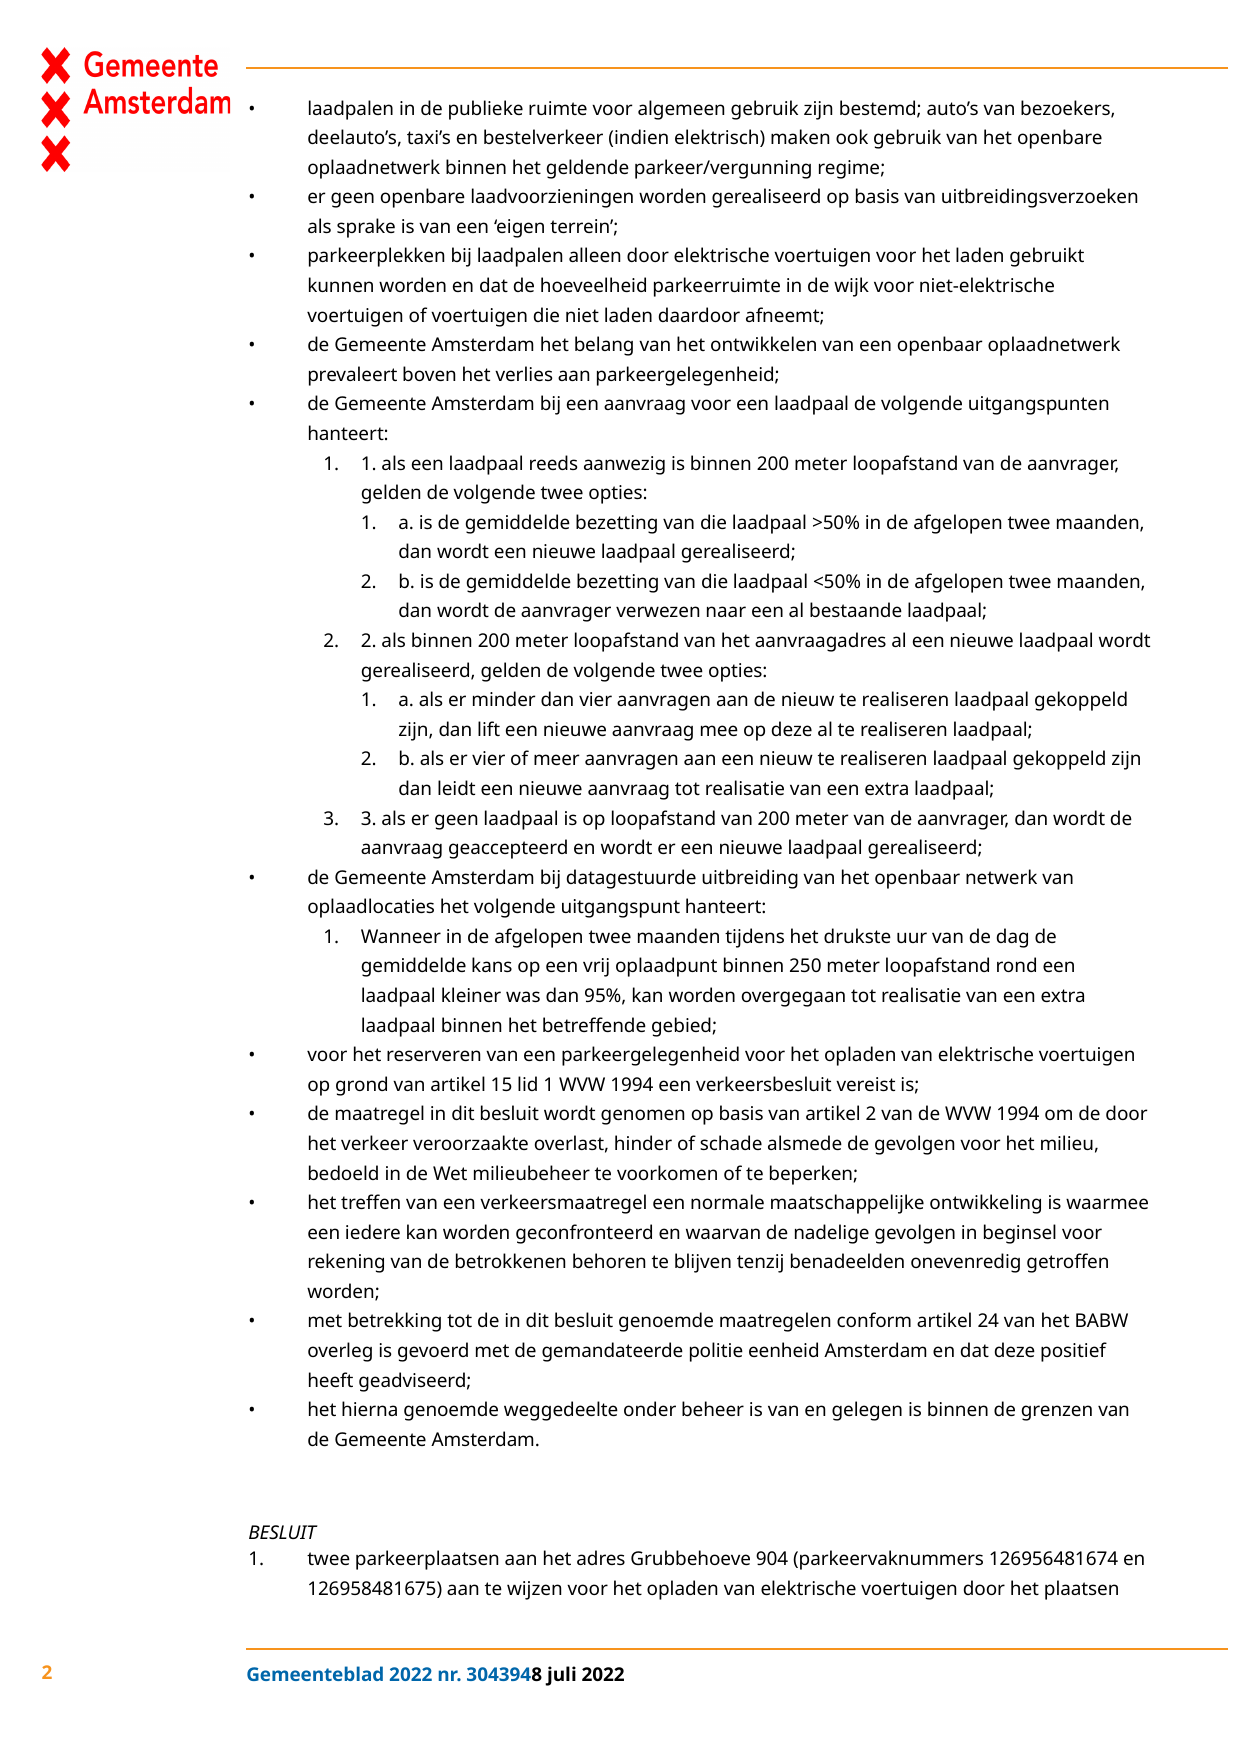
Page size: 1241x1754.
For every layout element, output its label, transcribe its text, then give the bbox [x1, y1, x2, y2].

list twee parkeerplaatsen aan het adres Grubbehoeve 904 (parkeervaknummers 126956481674 en 126958481675) aan te wijzen voor het opladen van elektrische voertuigen door het plaatsen [248, 1545, 1152, 1601]
list a. als er minder dan vier aanvragen aan de nieuw te realiseren laadpaal gekoppeld zijn, dan lift een nieuwe aanvraag mee op deze al te realiseren laadpaal; [361, 686, 1152, 742]
list de Gemeente Amsterdam bij een aanvraag voor een laadpaal de volgende uitgangspunten hanteert: [248, 391, 1152, 446]
list parkeerplekken bij laadpalen alleen door elektrische voertuigen voor het laden gebruikt kunnen worden en dat de hoeveelheid parkeerruimte in de wijk voor niet-elektrische voertuigen of voertuigen die niet laden daardoor afneemt; [248, 243, 1152, 328]
picture [41, 47, 231, 172]
list de Gemeente Amsterdam het belang van het ontwikkelen van een openbaar oplaadnetwerk prevaleert boven het verlies aan parkeergelegenheid; [248, 331, 1152, 387]
list a. is de gemiddelde bezetting van die laadpaal >50% in de afgelopen twee maanden, dan wordt een nieuwe laadpaal gerealiseerd; [361, 509, 1152, 564]
list het treffen van een verkeersmaatregel een normale maatschappelijke ontwikkeling is waarmee een iedere kan worden geconfronteerd en waarvan de nadelige gevolgen in beginsel voor rekening van de betrokkenen behoren te blijven tenzij benadeelden onevenredig getroffen worden; [248, 1189, 1152, 1304]
list de maatregel in dit besluit wordt genomen op basis van artikel 2 van de WVW 1994 om de door het verkeer veroorzaakte overlast, hinder of schade alsmede de gevolgen voor het milieu, bedoeld in de Wet milieubeheer te voorkomen of te beperken; [248, 1101, 1152, 1186]
list de Gemeente Amsterdam bij datagestuurde uitbreiding van het openbaar netwerk van oplaadlocaties het volgende uitgangspunt hanteert: [248, 864, 1152, 919]
list 2. als binnen 200 meter loopafstand van het aanvraagadres al een nieuwe laadpaal wordt gerealiseerd, gelden de volgende twee opties: [323, 627, 1152, 683]
list 3. als er geen laadpaal is op loopafstand van 200 meter van de aanvrager, dan wordt de aanvraag geaccepteerd en wordt er een nieuwe laadpaal gerealiseerd; [323, 805, 1152, 860]
list laadpalen in de publieke ruimte voor algemeen gebruik zijn bestemd; auto’s van bezoekers, deelauto’s, taxi’s en bestelverkeer (indien elektrisch) maken ook gebruik van het openbare oplaadnetwerk binnen het geldende parkeer/vergunning regime; [248, 95, 1152, 180]
list Wanneer in de afgelopen twee maanden tijdens het drukste uur van de dag de gemiddelde kans op een vrij oplaadpunt binnen 250 meter loopafstand rond een laadpaal kleiner was dan 95%, kan worden overgegaan tot realisatie van een extra laadpaal binnen het betreffende gebied; [323, 923, 1152, 1038]
text BESLUIT [248, 1519, 1152, 1545]
list met betrekking tot de in dit besluit genoemde maatregelen conform artikel 24 van het BABW overleg is gevoerd met de gemandateerde politie eenheid Amsterdam en dat deze positief heeft geadviseerd; [248, 1308, 1152, 1393]
list 1. als een laadpaal reeds aanwezig is binnen 200 meter loopafstand van de aanvrager, gelden de volgende twee opties: [323, 450, 1152, 505]
list b. als er vier of meer aanvragen aan een nieuw te realiseren laadpaal gekoppeld zijn dan leidt een nieuwe aanvraag tot realisatie van een extra laadpaal; [361, 746, 1152, 801]
list er geen openbare laadvoorzieningen worden gerealiseerd op basis van uitbreidingsverzoeken als sprake is van een ‘eigen terrein’; [248, 183, 1152, 239]
list b. is de gemiddelde bezetting van die laadpaal <50% in de afgelopen twee maanden, dan wordt de aanvrager verwezen naar een al bestaande laadpaal; [361, 568, 1152, 623]
list voor het reserveren van een parkeergelegenheid voor het opladen van elektrische voertuigen op grond van artikel 15 lid 1 WVW 1994 een verkeersbesluit vereist is; [248, 1041, 1152, 1097]
list het hierna genoemde weggedeelte onder beheer is van en gelegen is binnen de grenzen van de Gemeente Amsterdam. [248, 1396, 1152, 1452]
